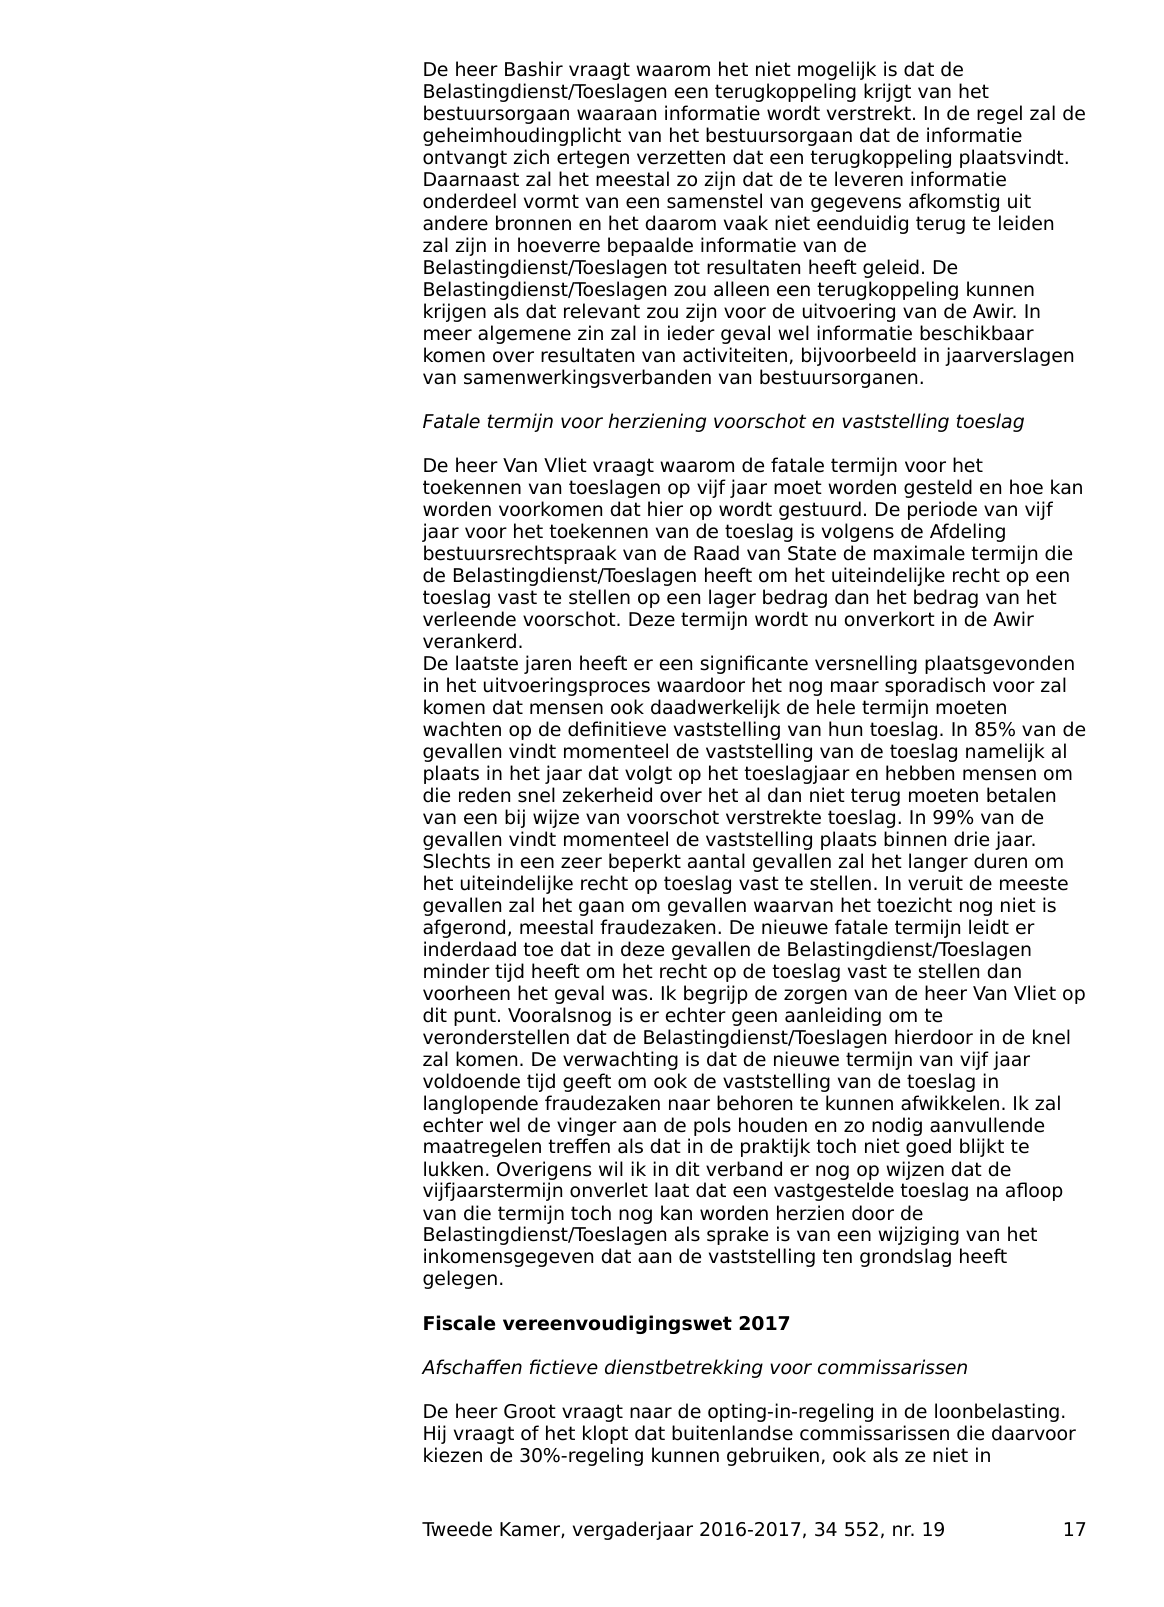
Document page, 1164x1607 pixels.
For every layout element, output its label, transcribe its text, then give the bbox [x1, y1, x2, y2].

text De heer Van Vliet vraagt waarom de fatale termijn voor het toekennen van toeslagen op vijf jaar moet worden gesteld en hoe kan worden voorkomen dat hier op wordt gestuurd. De periode van vijf jaar voor het toekennen van de toeslag is volgens de Afdeling bestuursrechtspraak van de Raad van State de maximale termijn die de Belastingdienst/Toeslagen heeft om het uiteindelijke recht op een toeslag vast te stellen op een lager bedrag dan het bedrag van het verleende voorschot. Deze termijn wordt nu onverkort in de Awir verankerd. [422, 455, 1087, 653]
text De heer Bashir vraagt waarom het niet mogelijk is dat de Belastingdienst/Toeslagen een terugkoppeling krijgt van het bestuursorgaan waaraan informatie wordt verstrekt. In de regel zal de geheimhoudingplicht van het bestuursorgaan dat de informatie ontvangt zich ertegen verzetten dat een terugkoppeling plaatsvindt. Daarnaast zal het meestal zo zijn dat de te leveren informatie onderdeel vormt van een samenstel van gegevens afkomstig uit andere bronnen en het daarom vaak niet eenduidig terug te leiden zal zijn in hoeverre bepaalde informatie van de Belastingdienst/Toeslagen tot resultaten heeft geleid. De Belastingdienst/Toeslagen zou alleen een terugkoppeling kunnen krijgen als dat relevant zou zijn voor de uitvoering van de Awir. In meer algemene zin zal in ieder geval wel informatie beschikbaar komen over resultaten van activiteiten, bijvoorbeeld in jaarverslagen van samenwerkingsverbanden van bestuursorganen. [422, 59, 1087, 389]
text De laatste jaren heeft er een significante versnelling plaatsgevonden in het uitvoeringsproces waardoor het nog maar sporadisch voor zal komen dat mensen ook daadwerkelijk de hele termijn moeten wachten op de definitieve vaststelling van hun toeslag. In 85% van de gevallen vindt momenteel de vaststelling van de toeslag namelijk al plaats in het jaar dat volgt op het toeslagjaar en hebben mensen om die reden snel zekerheid over het al dan niet terug moeten betalen van een bij wijze van voorschot verstrekte toeslag. In 99% van de gevallen vindt momenteel de vaststelling plaats binnen drie jaar. Slechts in een zeer beperkt aantal gevallen zal het langer duren om het uiteindelijke recht op toeslag vast te stellen. In veruit de meeste gevallen zal het gaan om gevallen waarvan het toezicht nog niet is afgerond, meestal fraudezaken. De nieuwe fatale termijn leidt er inderdaad toe dat in deze gevallen de Belastingdienst/Toeslagen minder tijd heeft om het recht op de toeslag vast te stellen dan voorheen het geval was. Ik begrijp de zorgen van de heer Van Vliet op dit punt. Vooralsnog is er echter geen aanleiding om te veronderstellen dat de Belastingdienst/Toeslagen hierdoor in de knel zal komen. De verwachting is dat de nieuwe termijn van vijf jaar voldoende tijd geeft om ook de vaststelling van de toeslag in langlopende fraudezaken naar behoren te kunnen afwikkelen. Ik zal echter wel de vinger aan de pols houden en zo nodig aanvullende maatregelen treffen als dat in de praktijk toch niet goed blijkt te lukken. Overigens wil ik in dit verband er nog op wijzen dat de vijfjaarstermijn onverlet laat dat een vastgestelde toeslag na afloop van die termijn toch nog kan worden herzien door de Belastingdienst/Toeslagen als sprake is van een wijziging van het inkomensgegeven dat aan de vaststelling ten grondslag heeft gelegen. [422, 653, 1087, 1290]
subtitle Afschaffen fictieve dienstbetrekking voor commissarissen [422, 1357, 1087, 1379]
subtitle Fiscale vereenvoudigingswet 2017 [422, 1312, 1087, 1334]
subtitle Fatale termijn voor herziening voorschot en vaststelling toeslag [422, 411, 1087, 433]
text De heer Groot vraagt naar de opting-in-regeling in de loonbelasting. Hij vraagt of het klopt dat buitenlandse commissarissen die daarvoor kiezen de 30%-regeling kunnen gebruiken, ook als ze niet in [422, 1401, 1087, 1467]
